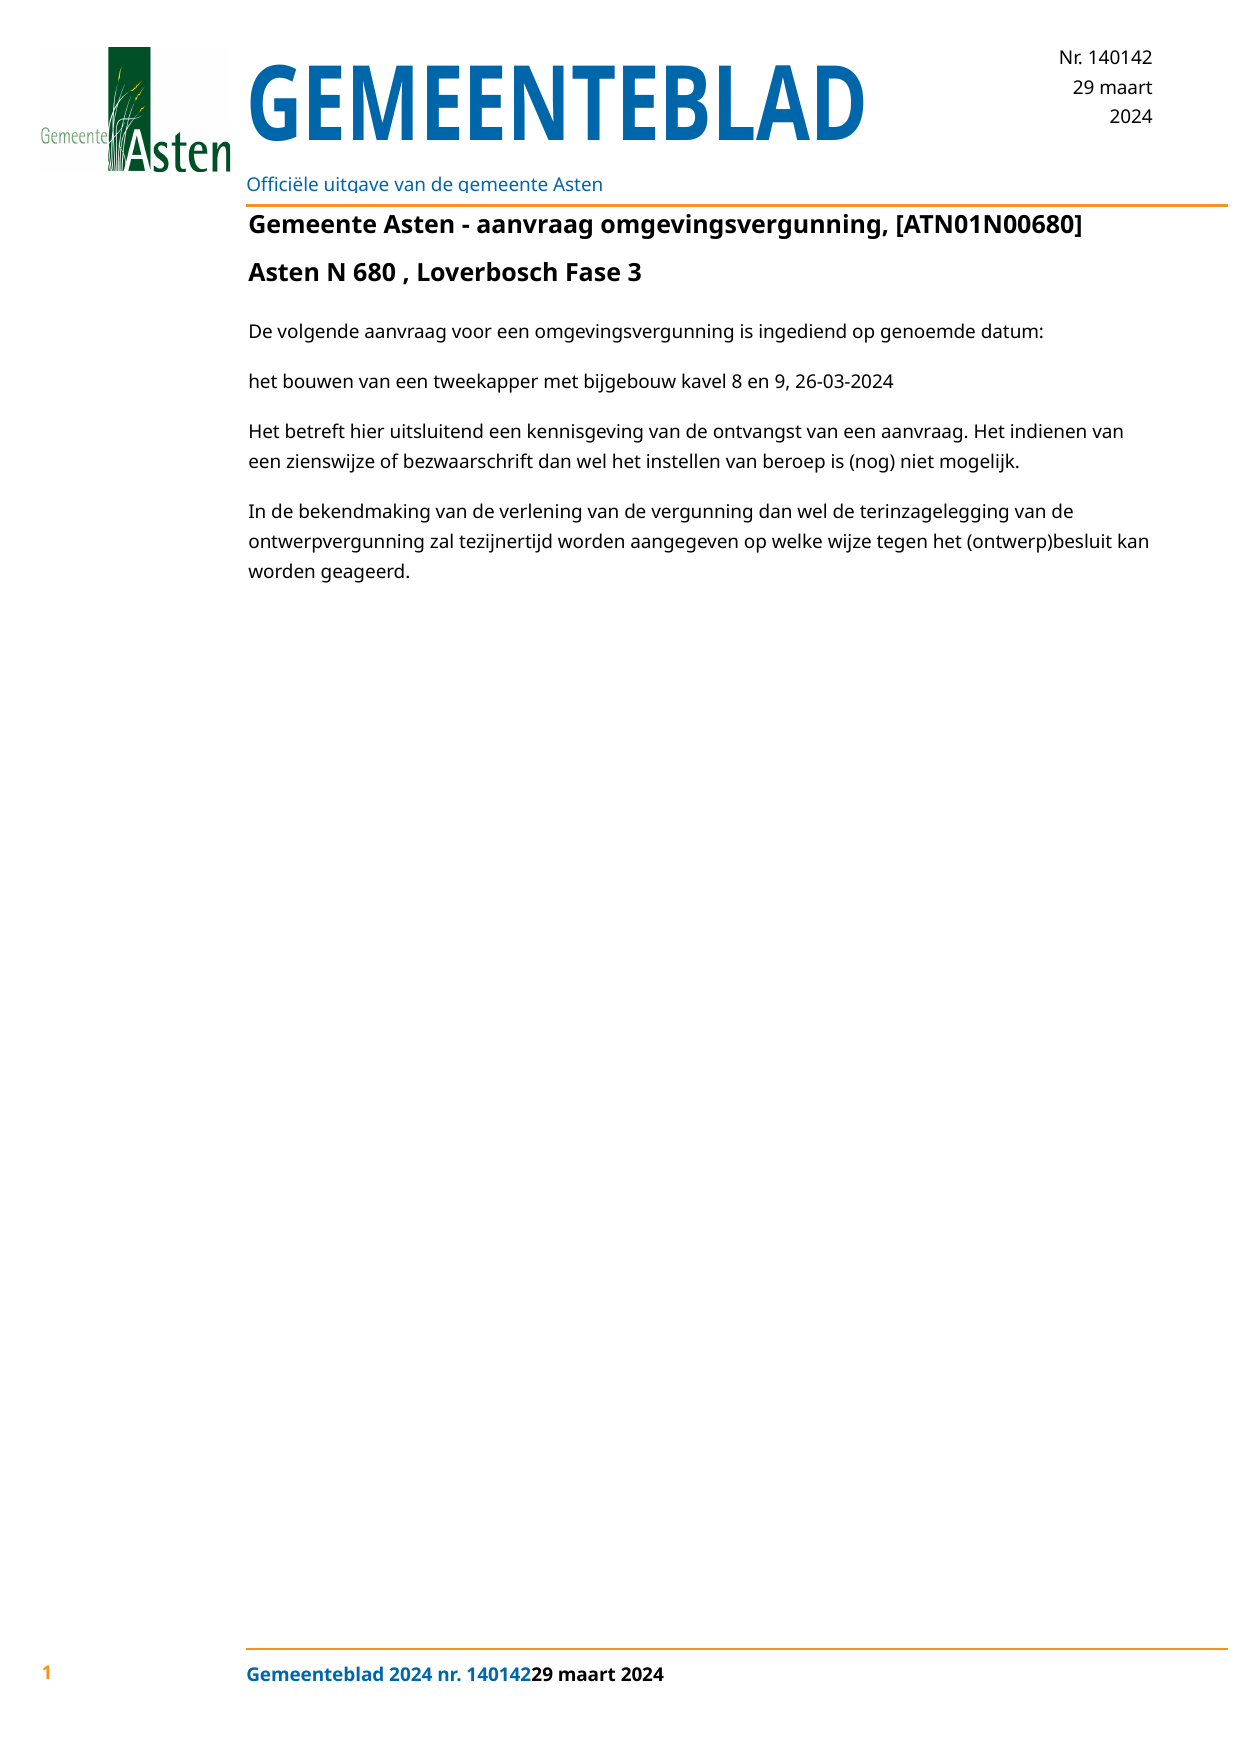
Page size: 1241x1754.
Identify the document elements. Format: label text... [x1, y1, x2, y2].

text In de bekendmaking van de verlening van de vergunning dan wel de terinzagelegging van de ontwerpvergunning zal tezijnertijd worden aangegeven op welke wijze tegen het (ontwerp)besluit kan worden geageerd. [248, 499, 1152, 584]
text het bouwen van een tweekapper met bijgebouw kavel 8 en 9, 26-03-2024 [248, 368, 1152, 394]
text Het betreft hier uitsluitend een kennisgeving van de ontvangst van een aanvraag. Het indienen van een zienswijze of bezwaarschrift dan wel het instellen van beroep is (nog) niet mogelijk. [248, 419, 1152, 474]
text Gemeente Asten - aanvraag omgevingsvergunning, [ATN01N00680] Asten N 680 , Loverbosch Fase 3 [248, 207, 1152, 288]
picture [41, 47, 231, 172]
text De volgende aanvraag voor een omgevingsvergunning is ingediend op genoemde datum: [248, 318, 1152, 344]
